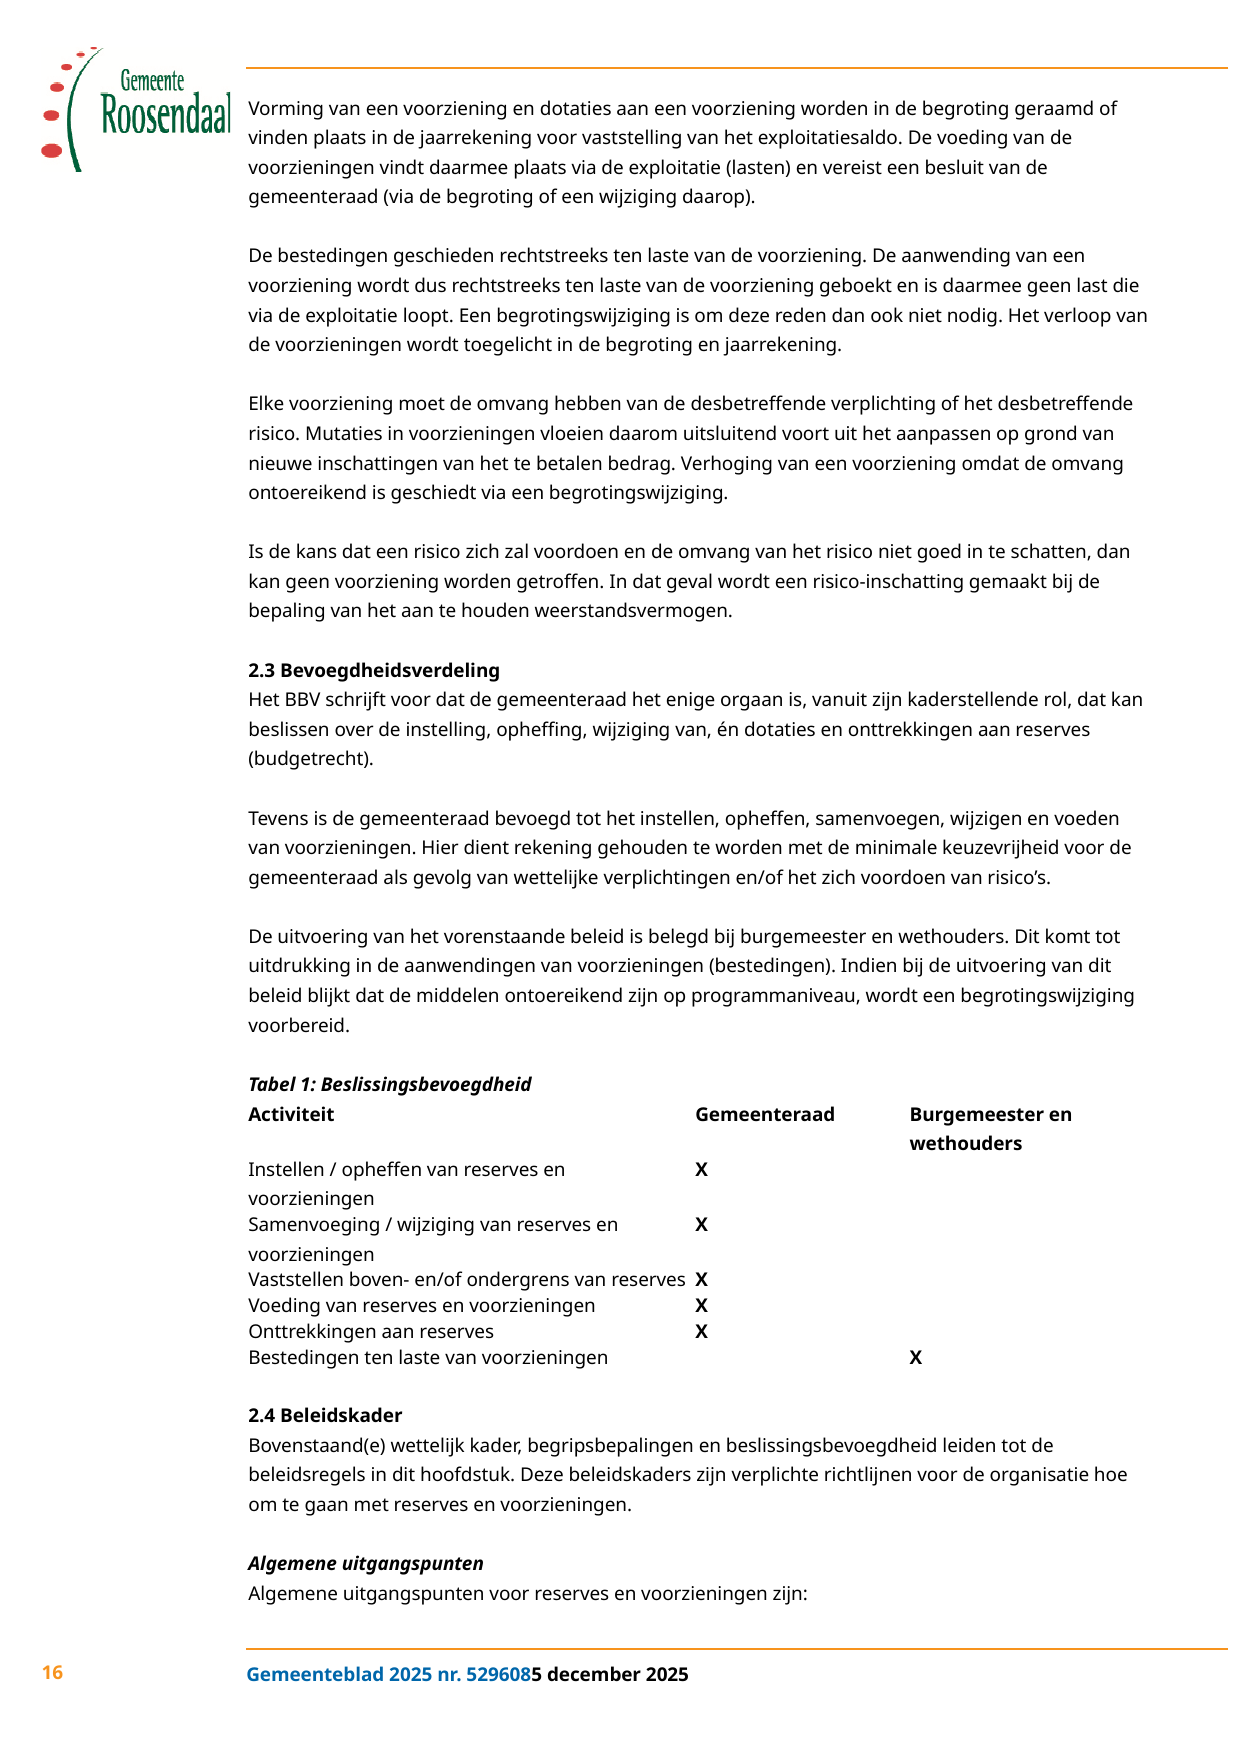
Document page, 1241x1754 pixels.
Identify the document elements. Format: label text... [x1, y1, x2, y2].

table_cell Vaststellen boven- en/of ondergrens van reserves [248, 1267, 695, 1292]
table_cell [909, 1318, 1152, 1344]
text Algemene uitgangspunten [248, 1550, 1152, 1576]
table_cell [909, 1267, 1152, 1292]
table_cell X [909, 1344, 1152, 1369]
text Vorming van een voorziening en dotaties aan een voorziening worden in de begroting geraamd of vinden plaats in de jaarrekening voor vaststelling van het exploitatiesaldo. De voeding van de voorzieningen vindt daarmee plaats via de exploitatie (lasten) en vereist een besluit van de gemeenteraad (via de begroting of een wijziging daarop). [248, 95, 1152, 209]
text 2.3 Bevoegdheidsverdeling [248, 657, 1152, 683]
table_cell Samenvoeging / wijziging van reserves en voorzieningen [248, 1211, 695, 1267]
table_header Gemeenteraad [695, 1101, 909, 1156]
text Is de kans dat een risico zich zal voordoen en de omvang van het risico niet goed in te schatten, dan kan geen voorziening worden getroffen. In dat geval wordt een risico-inschatting gemaakt bij de bepaling van het aan te houden weerstandsvermogen. [248, 538, 1152, 623]
table_header Activiteit [248, 1101, 695, 1156]
table_cell Voeding van reserves en voorzieningen [248, 1293, 695, 1318]
text Algemene uitgangspunten voor reserves en voorzieningen zijn: [248, 1580, 1152, 1606]
text Het BBV schrijft voor dat de gemeenteraad het enige orgaan is, vanuit zijn kaderstellende rol, dat kan beslissen over de instelling, opheffing, wijziging van, én dotaties en onttrekkingen aan reserves (budgetrecht). [248, 686, 1152, 771]
text De uitvoering van het vorenstaande beleid is belegd bij burgemeester en wethouders. Dit komt tot uitdrukking in de aanwendingen van voorzieningen (bestedingen). Indien bij de uitvoering van dit beleid blijkt dat de middelen ontoereikend zijn op programmaniveau, wordt een begrotingswijziging voorbereid. [248, 923, 1152, 1038]
picture [41, 47, 231, 172]
text Elke voorziening moet de omvang hebben van de desbetreffende verplichting of het desbetreffende risico. Mutaties in voorzieningen vloeien daarom uitsluitend voort uit het aanpassen op grond van nieuwe inschattingen van het te betalen bedrag. Verhoging van een voorziening omdat de omvang ontoereikend is geschiedt via een begrotingswijziging. [248, 391, 1152, 505]
text Tevens is de gemeenteraad bevoegd tot het instellen, opheffen, samenvoegen, wijzigen en voeden van voorzieningen. Hier dient rekening gehouden te worden met de minimale keuzevrijheid voor de gemeenteraad als gevolg van wettelijke verplichtingen en/of het zich voordoen van risico’s. [248, 805, 1152, 890]
text De bestedingen geschieden rechtstreeks ten laste van de voorziening. De aanwending van een voorziening wordt dus rechtstreeks ten laste van de voorziening geboekt en is daarmee geen last die via de exploitatie loopt. Een begrotingswijziging is om deze reden dan ook niet nodig. Het verloop van de voorzieningen wordt toegelicht in de begroting en jaarrekening. [248, 243, 1152, 357]
table_cell X [695, 1293, 909, 1318]
table_cell [909, 1293, 1152, 1318]
table_cell X [695, 1318, 909, 1344]
table_cell [909, 1211, 1152, 1267]
table_cell [695, 1344, 909, 1369]
text Bovenstaand(e) wettelijk kader, begripsbepalingen en beslissingsbevoegdheid leiden tot de beleidsregels in dit hoofdstuk. Deze beleidskaders zijn verplichte richtlijnen voor de organisatie hoe om te gaan met reserves en voorzieningen. [248, 1432, 1152, 1517]
table_cell X [695, 1156, 909, 1211]
table_cell X [695, 1211, 909, 1267]
table_cell X [695, 1267, 909, 1292]
table_cell Onttrekkingen aan reserves [248, 1318, 695, 1344]
table_header Burgemeester en wethouders [909, 1101, 1152, 1156]
text 2.4 Beleidskader [248, 1402, 1152, 1428]
table_cell [909, 1156, 1152, 1211]
text Tabel 1: Beslissingsbevoegdheid [248, 1071, 1152, 1097]
table_cell Instellen / opheffen van reserves en voorzieningen [248, 1156, 695, 1211]
table_cell Bestedingen ten laste van voorzieningen [248, 1344, 695, 1369]
